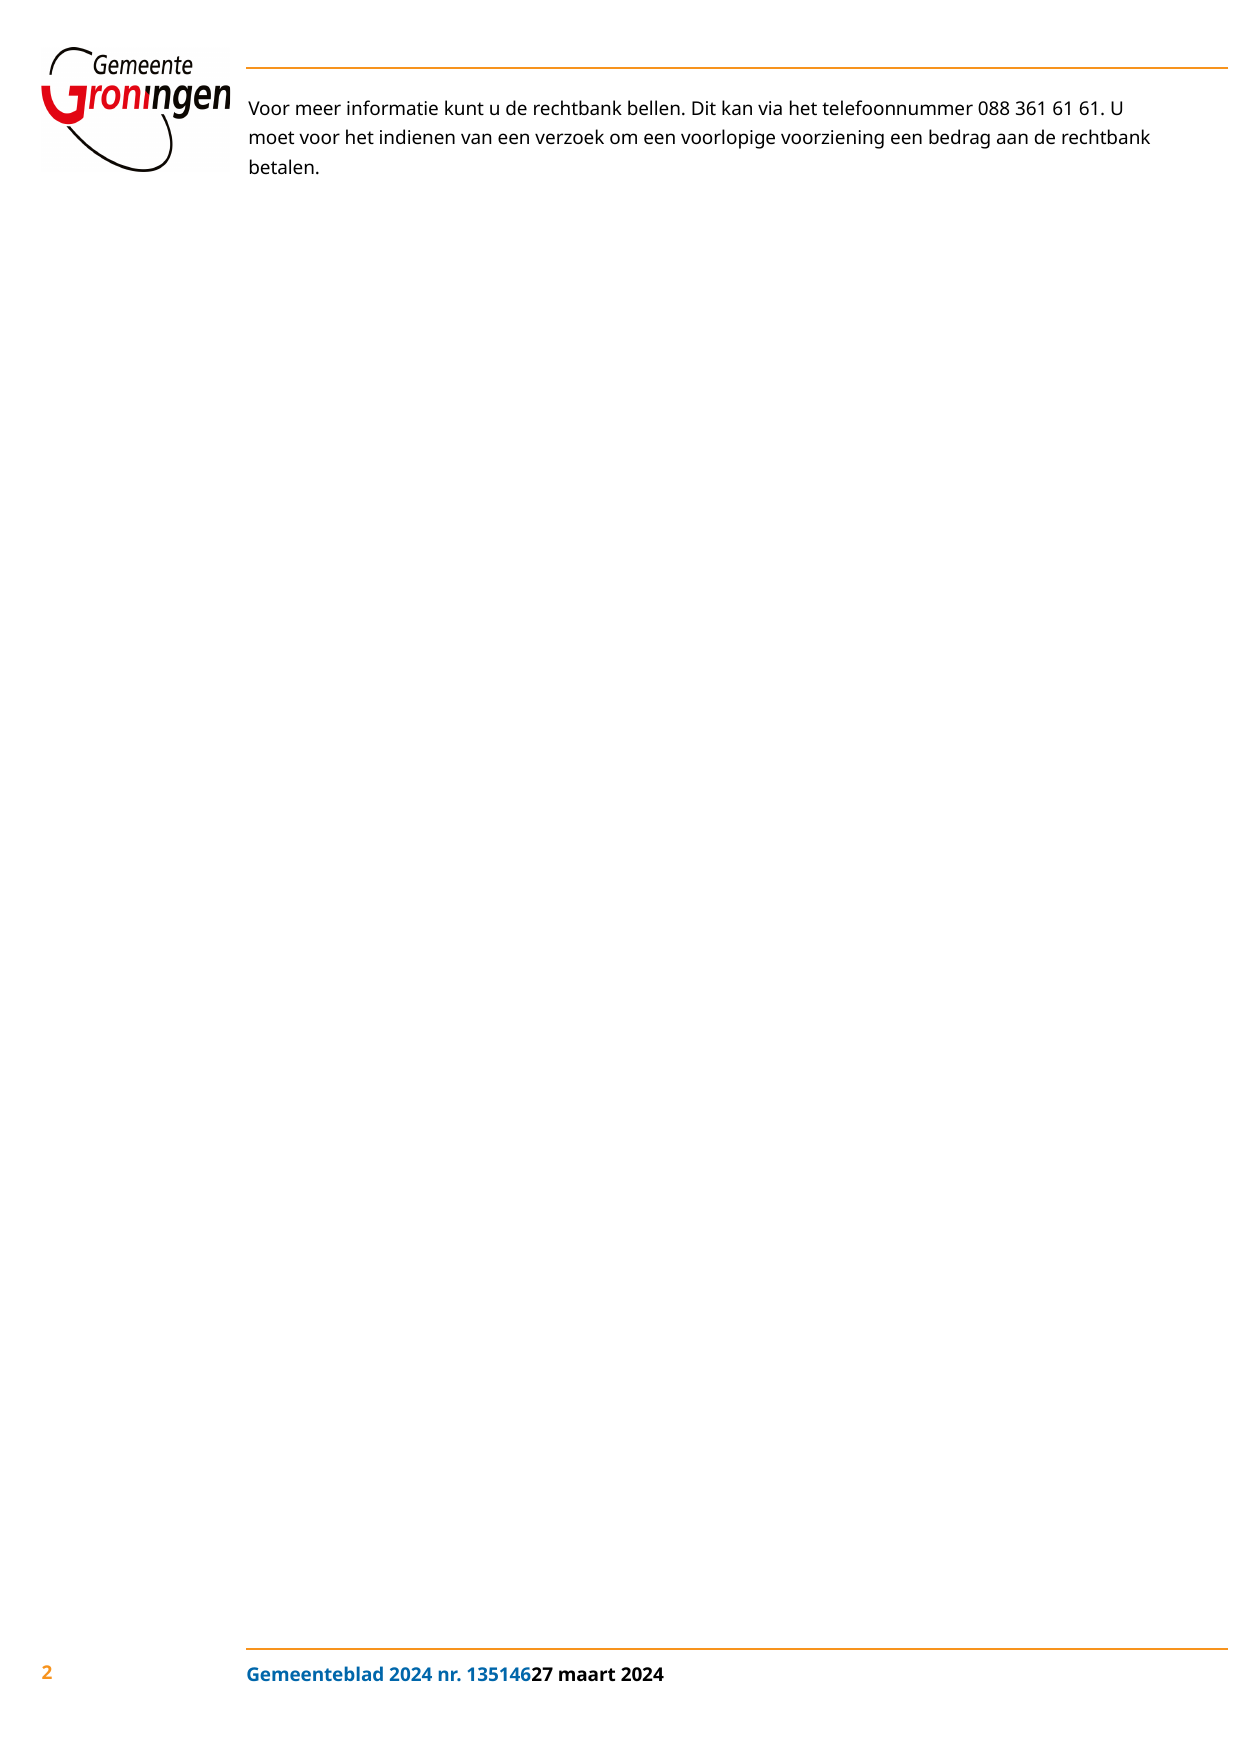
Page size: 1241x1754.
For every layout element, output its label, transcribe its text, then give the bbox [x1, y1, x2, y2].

text Voor meer informatie kunt u de rechtbank bellen. Dit kan via het telefoonnummer 088 361 61 61. U moet voor het indienen van een verzoek om een voorlopige voorziening een bedrag aan de rechtbank betalen. [248, 95, 1152, 180]
picture [41, 47, 231, 172]
